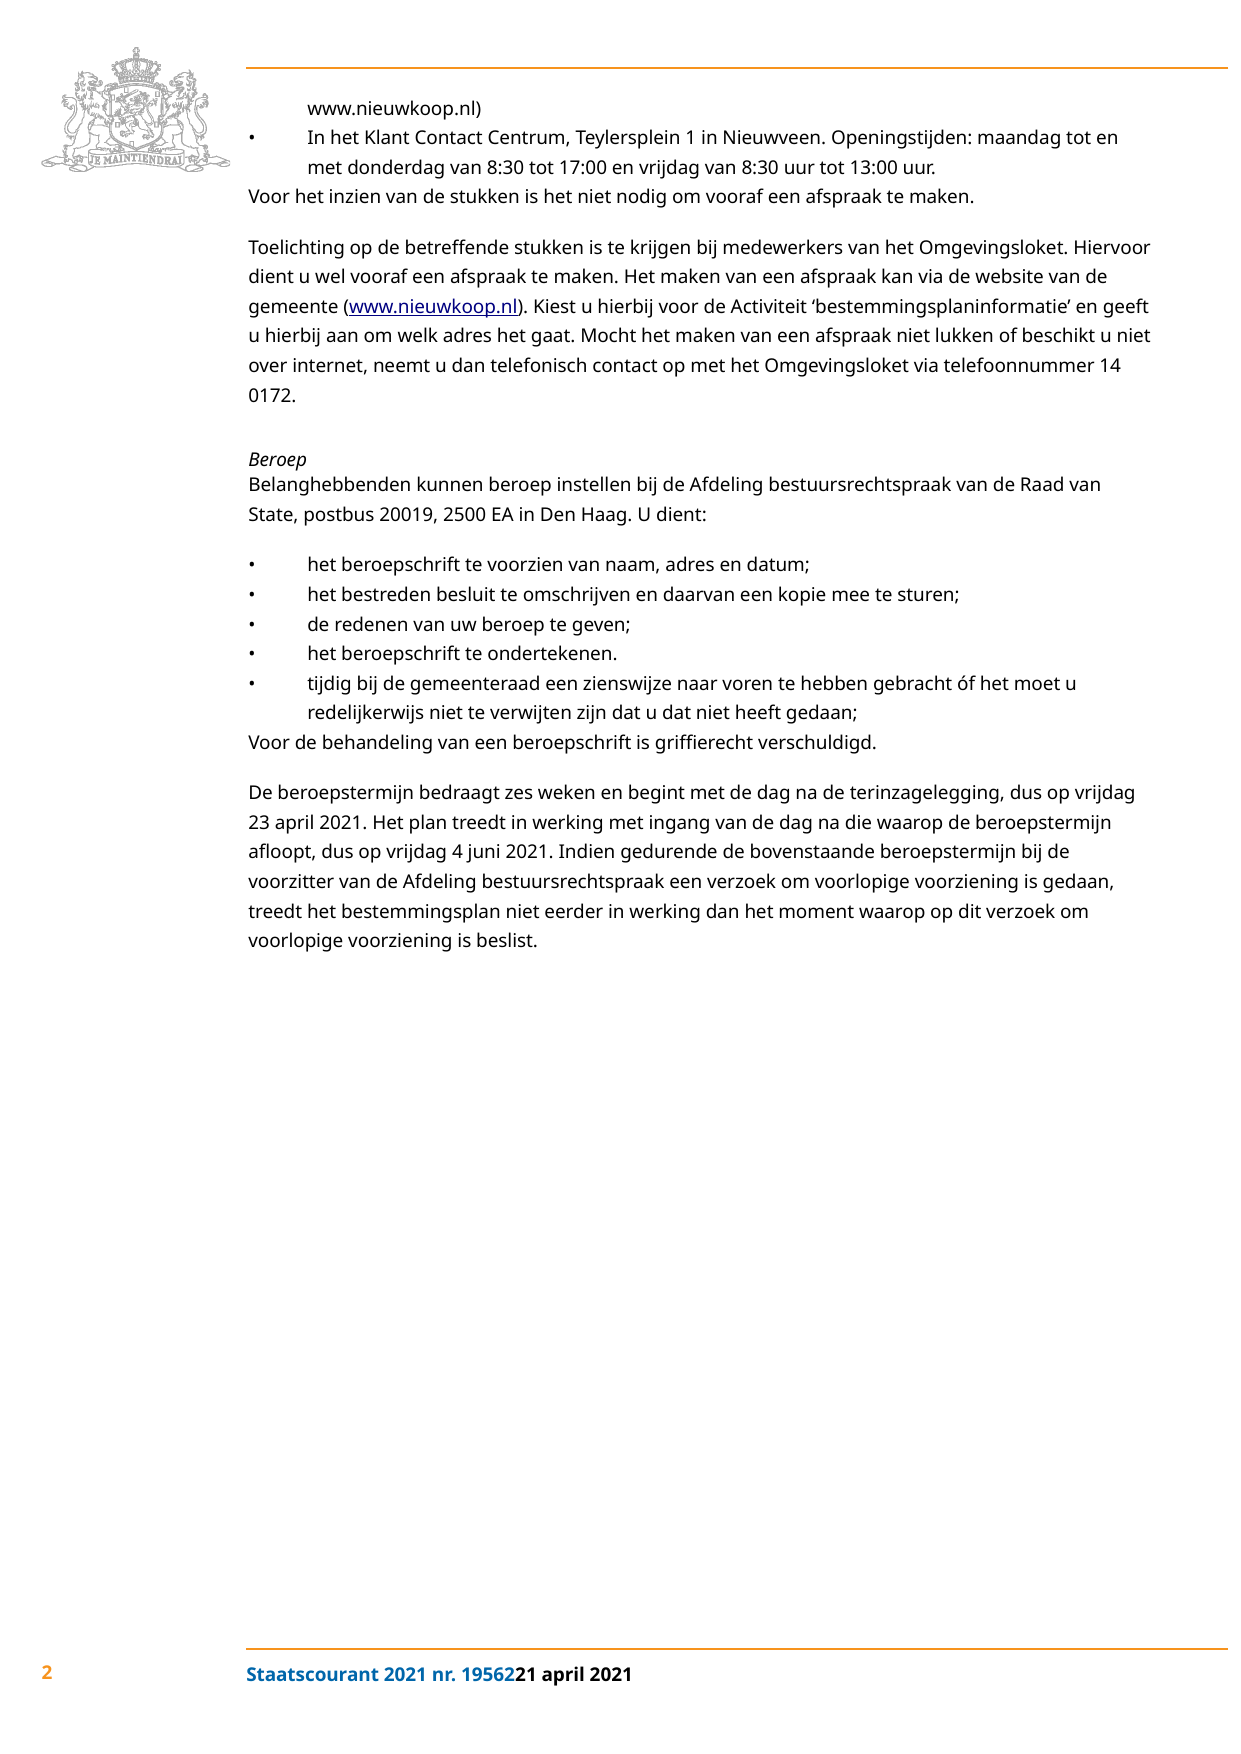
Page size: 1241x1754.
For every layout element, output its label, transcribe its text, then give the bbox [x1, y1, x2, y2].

list In het Klant Contact Centrum, Teylersplein 1 in Nieuwveen. Openingstijden: maandag tot en met donderdag van 8:30 tot 17:00 en vrijdag van 8:30 uur tot 13:00 uur. [248, 124, 1152, 180]
text Belanghebbenden kunnen beroep instellen bij de Afdeling bestuursrechtspraak van de Raad van State, postbus 20019, 2500 EA in Den Haag. U dient: [248, 472, 1152, 527]
list het beroepschrift te ondertekenen. [248, 640, 1152, 666]
text Toelichting op de betreffende stukken is te krijgen bij medewerkers van het Omgevingsloket. Hiervoor dient u wel vooraf een afspraak te maken. Het maken van een afspraak kan via de website van de gemeente (www.nieuwkoop.nl). Kiest u hierbij voor de Activiteit ‘bestemmingsplaninformatie’ en geeft u hierbij aan om welk adres het gaat. Mocht het maken van een afspraak niet lukken of beschikt u niet over internet, neemt u dan telefonisch contact op met het Omgevingsloket via telefoonnummer 14 0172. [248, 234, 1152, 408]
text De beroepstermijn bedraagt zes weken en begint met de dag na de terinzagelegging, dus op vrijdag 23 april 2021. Het plan treedt in werking met ingang van de dag na die waarop de beroepstermijn afloopt, dus op vrijdag 4 juni 2021. Indien gedurende de bovenstaande beroepstermijn bij de voorzitter van de Afdeling bestuursrechtspraak een verzoek om voorlopige voorziening is gedaan, treedt het bestemmingsplan niet eerder in werking dan het moment waarop op dit verzoek om voorlopige voorziening is beslist. [248, 779, 1152, 953]
list het bestreden besluit te omschrijven en daarvan een kopie mee te sturen; [248, 581, 1152, 607]
text Voor het inzien van de stukken is het niet nodig om vooraf een afspraak te maken. [248, 183, 1152, 209]
picture [41, 47, 231, 172]
list het beroepschrift te voorzien van naam, adres en datum; [248, 552, 1152, 577]
list tijdig bij de gemeenteraad een zienswijze naar voren te hebben gebracht óf het moet u redelijkerwijs niet te verwijten zijn dat u dat niet heeft gedaan; [248, 670, 1152, 725]
text Voor de behandeling van een beroepschrift is griffierecht verschuldigd. [248, 729, 1152, 755]
text Beroep [248, 446, 1152, 472]
list de redenen van uw beroep te geven; [248, 611, 1152, 636]
list www.nieuwkoop.nl) [248, 95, 1152, 121]
